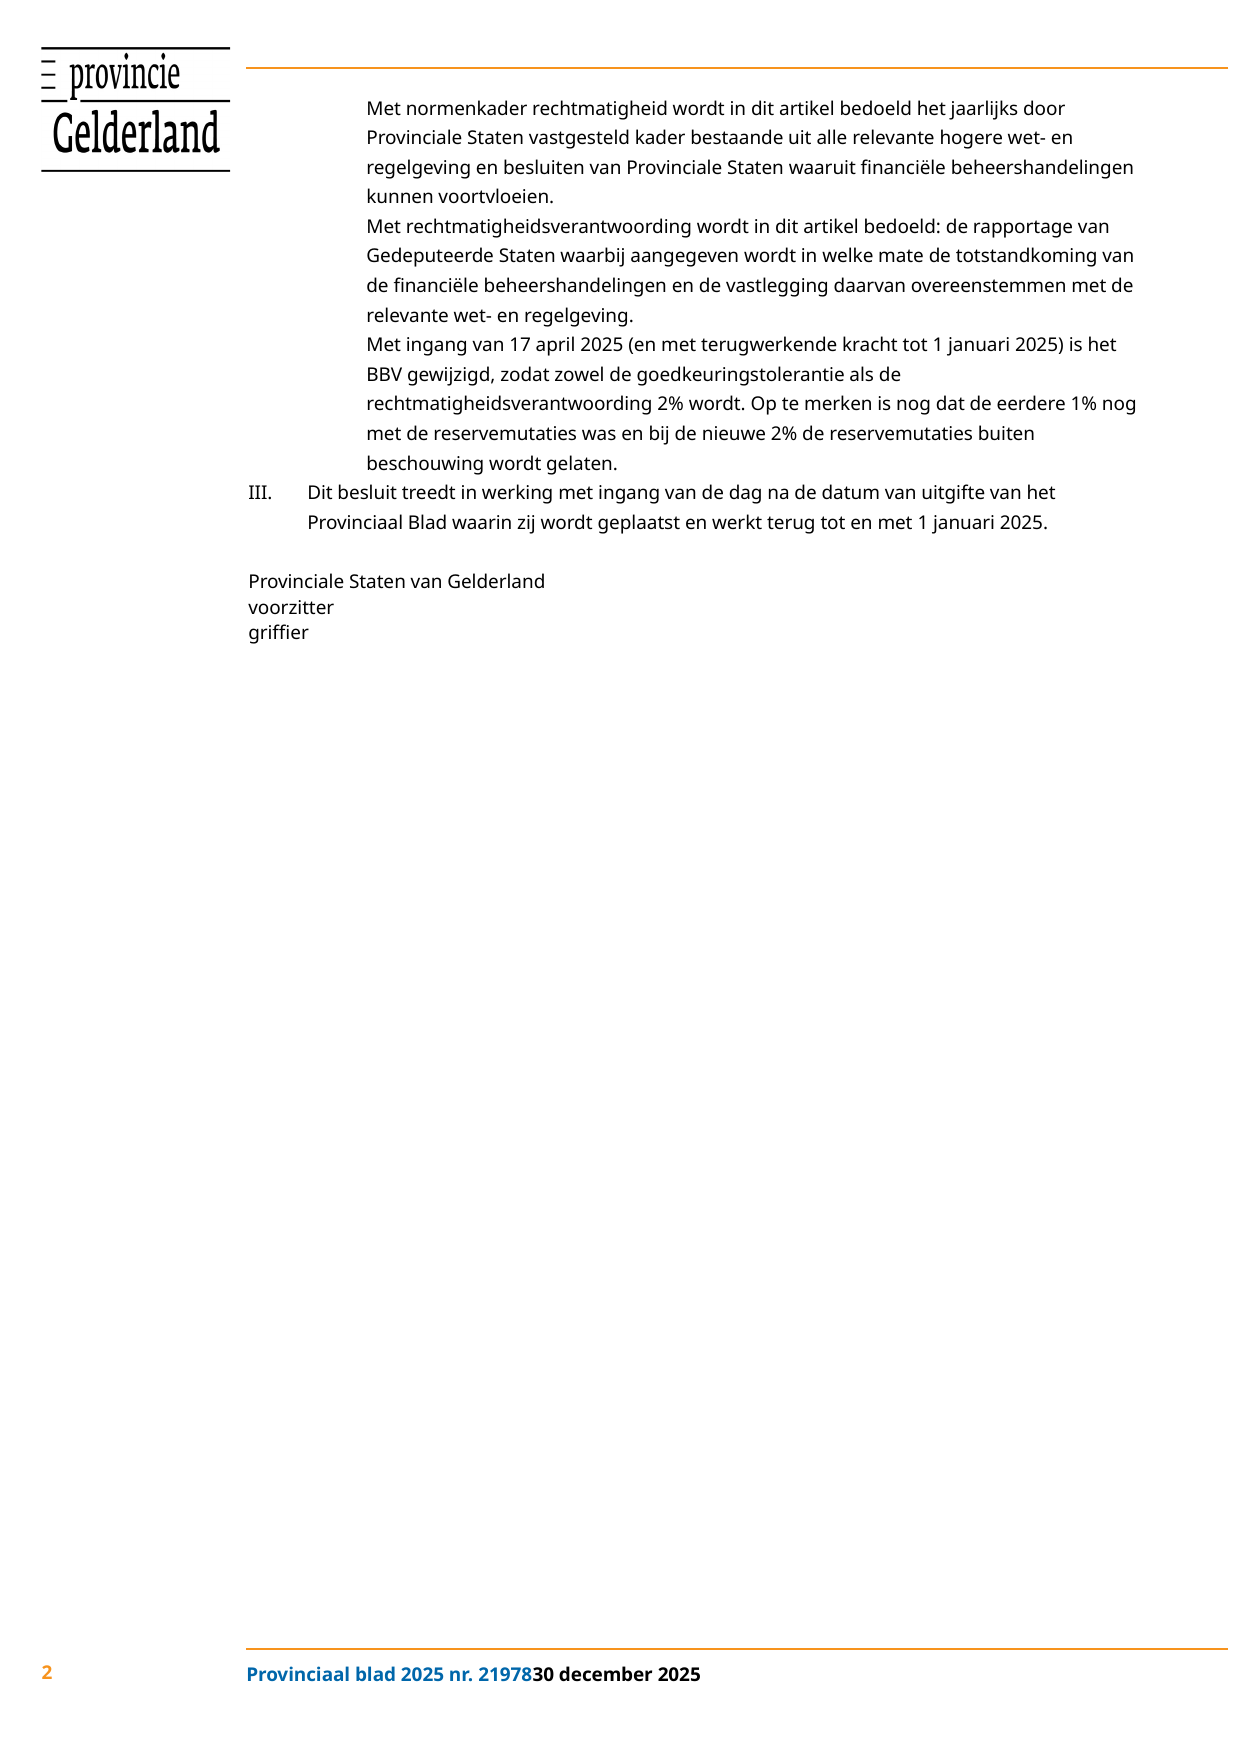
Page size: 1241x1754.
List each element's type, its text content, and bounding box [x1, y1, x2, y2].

text griffier [248, 619, 1152, 645]
list Dit besluit treedt in werking met ingang van de dag na de datum van uitgifte van het Provinciaal Blad waarin zij wordt geplaatst en werkt terug tot en met 1 januari 2025. [248, 479, 1152, 535]
list Met rechtmatigheidsverantwoording wordt in dit artikel bedoeld: de rapportage van Gedeputeerde Staten waarbij aangegeven wordt in welke mate de totstandkoming van de financiële beheershandelingen en de vastlegging daarvan overeenstemmen met de relevante wet- en regelgeving. [307, 213, 1152, 328]
list Met ingang van 17 april 2025 (en met terugwerkende kracht tot 1 januari 2025) is het BBV gewijzigd, zodat zowel de goedkeuringstolerantie als de rechtmatigheidsverantwoording 2% wordt. Op te merken is nog dat de eerdere 1% nog met de reservemutaties was en bij de nieuwe 2% de reservemutaties buiten beschouwing wordt gelaten. [307, 331, 1152, 476]
picture [41, 47, 231, 172]
list Met normenkader rechtmatigheid wordt in dit artikel bedoeld het jaarlijks door Provinciale Staten vastgesteld kader bestaande uit alle relevante hogere wet- en regelgeving en besluiten van Provinciale Staten waaruit financiële beheershandelingen kunnen voortvloeien. [307, 95, 1152, 209]
text voorzitter [248, 594, 1152, 619]
text Provinciale Staten van Gelderland [248, 568, 1152, 594]
